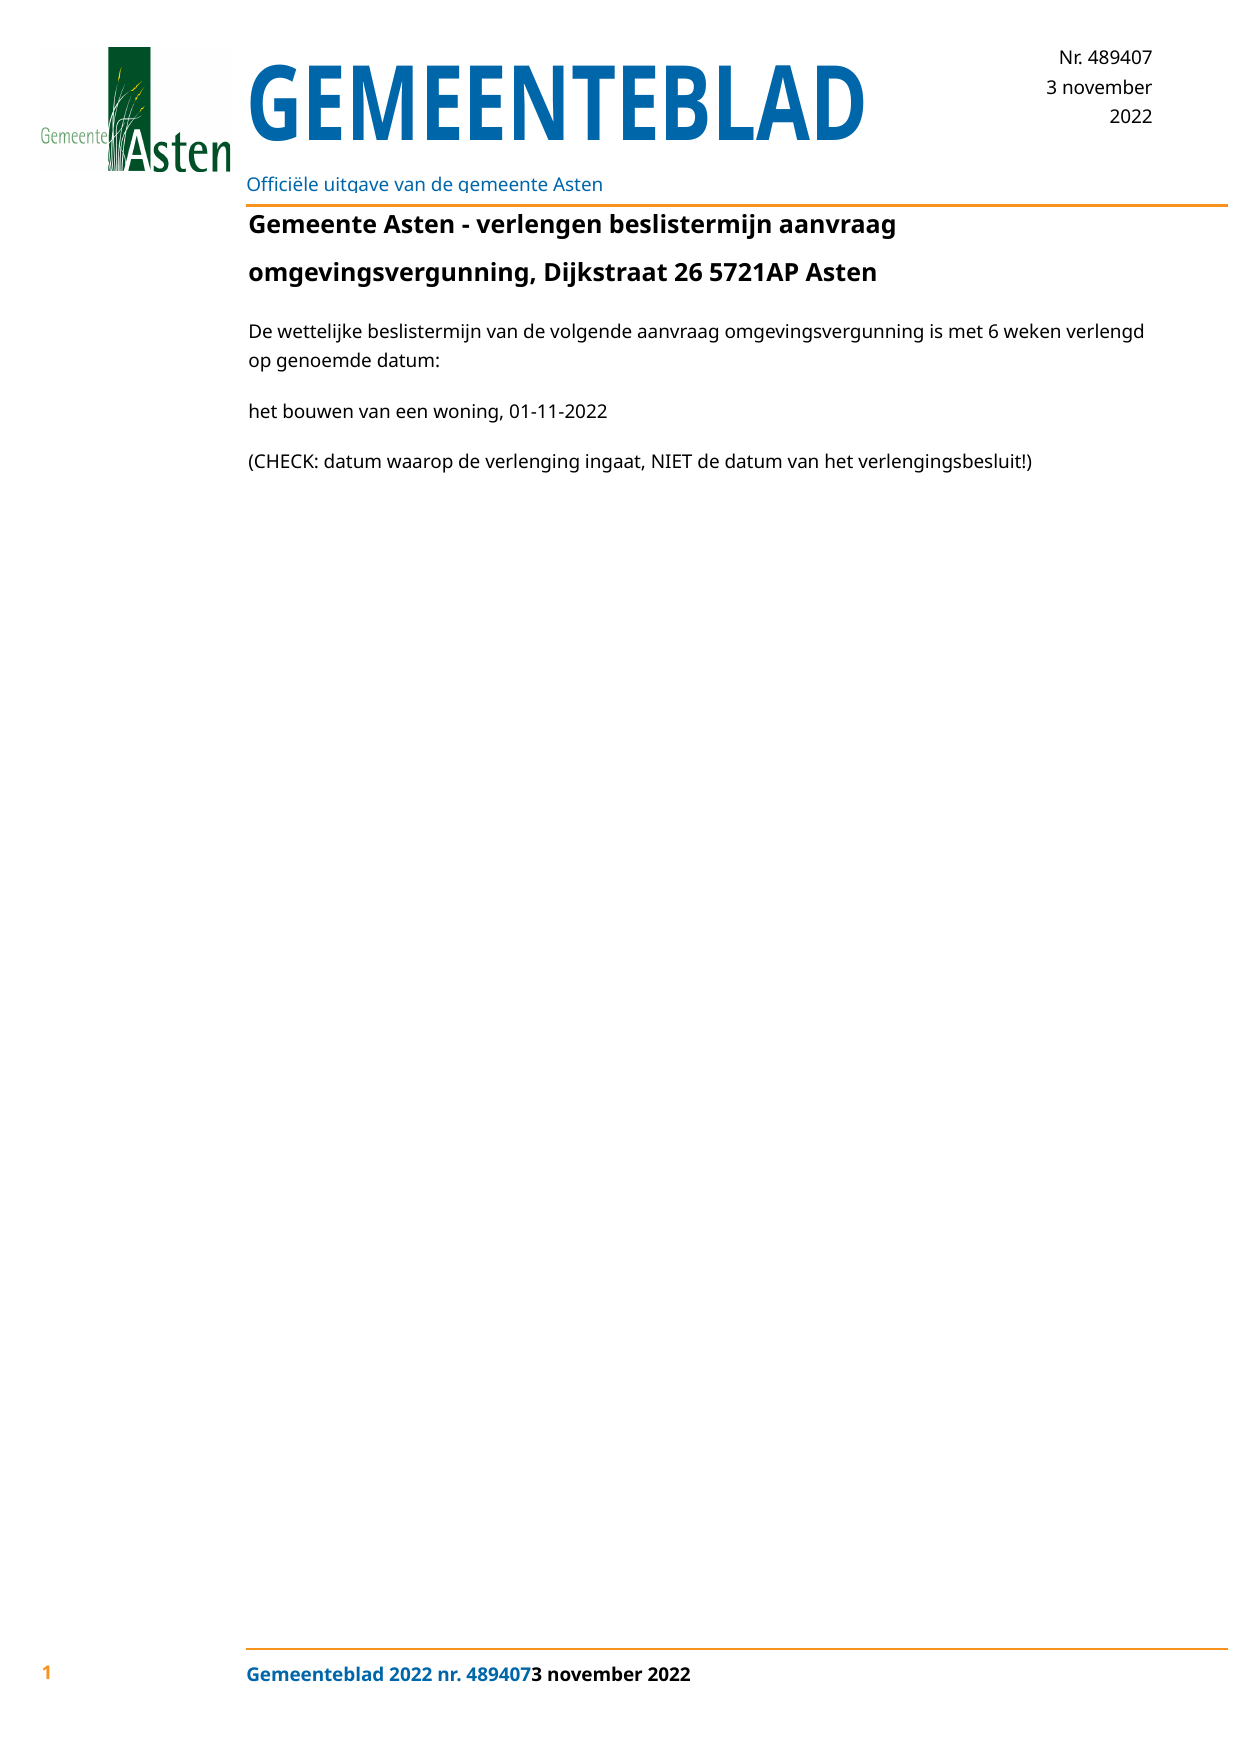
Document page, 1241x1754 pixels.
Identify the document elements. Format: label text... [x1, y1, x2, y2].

text Gemeente Asten - verlengen beslistermijn aanvraag omgevingsvergunning, Dijkstraat 26 5721AP Asten [248, 207, 1152, 288]
text het bouwen van een woning, 01-11-2022 [248, 398, 1152, 424]
text (CHECK: datum waarop de verlenging ingaat, NIET de datum van het verlengingsbesluit!) [248, 448, 1152, 474]
text De wettelijke beslistermijn van de volgende aanvraag omgevingsvergunning is met 6 weken verlengd op genoemde datum: [248, 318, 1152, 373]
picture [41, 47, 231, 172]
